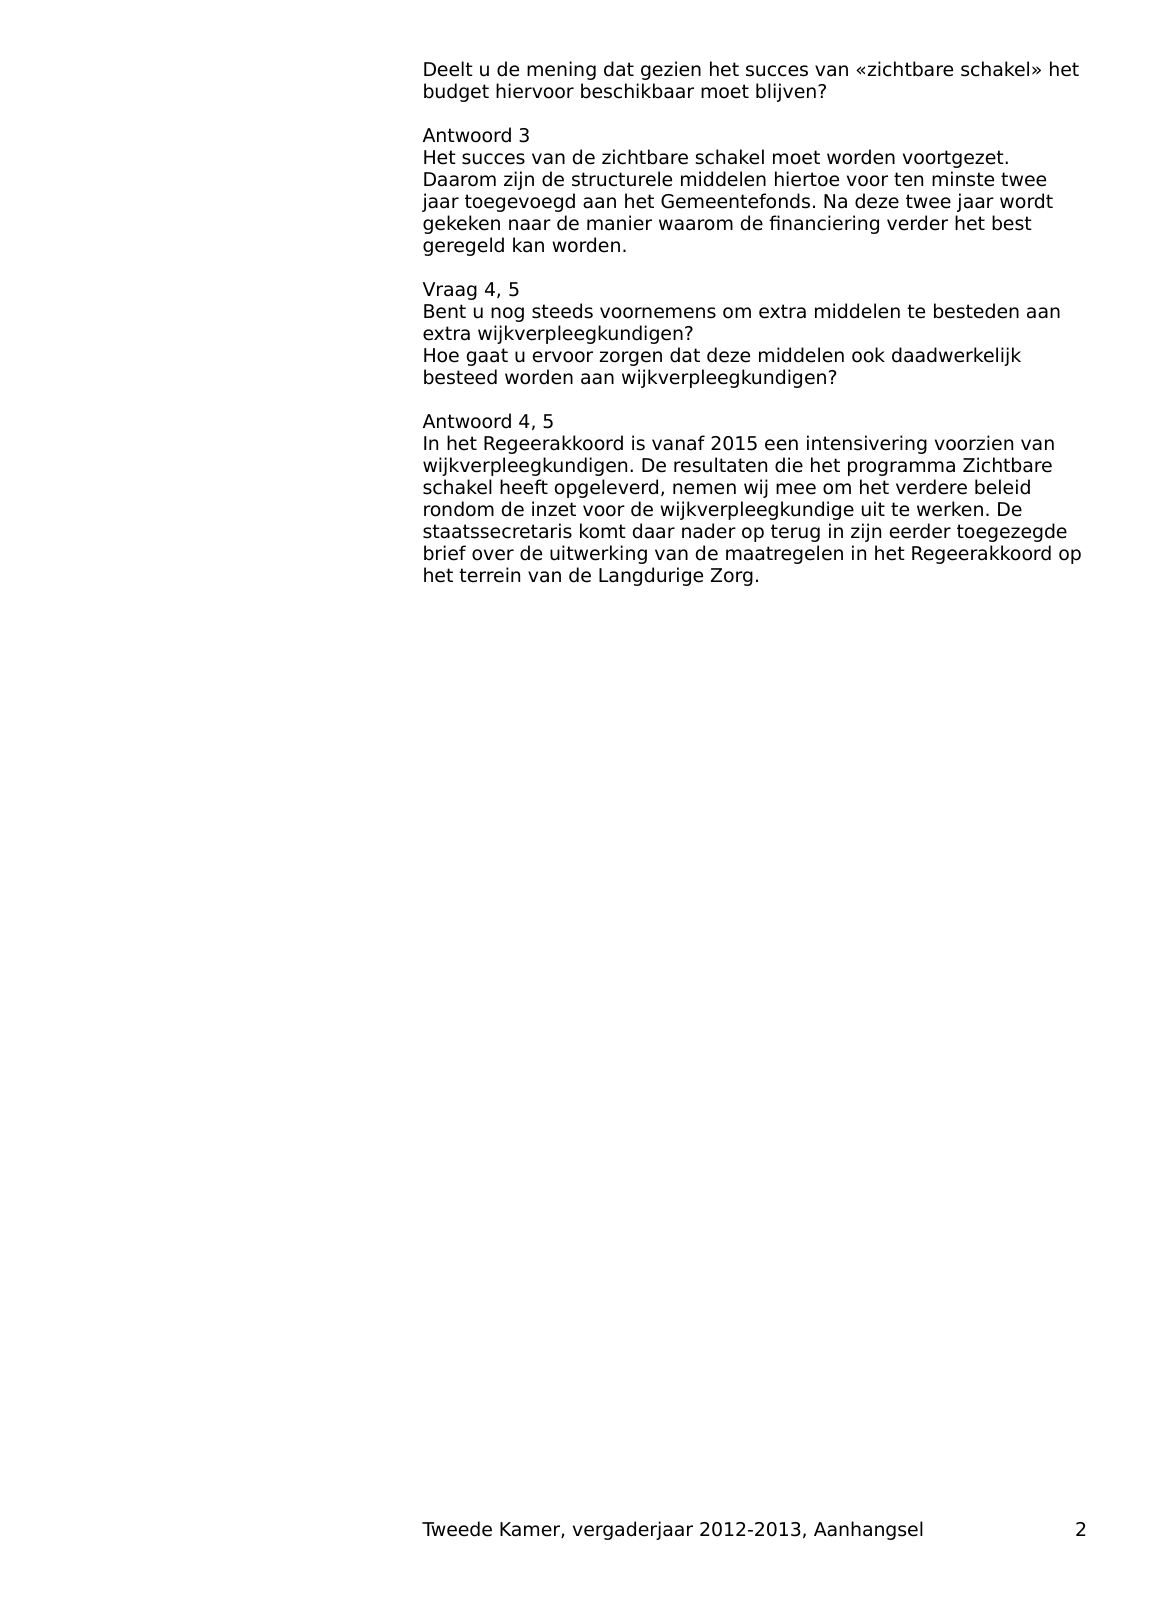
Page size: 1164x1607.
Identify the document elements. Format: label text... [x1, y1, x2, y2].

text In het Regeerakkoord is vanaf 2015 een intensivering voorzien van wijkverpleegkundigen. De resultaten die het programma Zichtbare schakel heeft opgeleverd, nemen wij mee om het verdere beleid rondom de inzet voor de wijkverpleegkundige uit te werken. De staatssecretaris komt daar nader op terug in zijn eerder toegezegde brief over de uitwerking van de maatregelen in het Regeerakkoord op het terrein van de Langdurige Zorg. [422, 433, 1087, 587]
text Antwoord 4, 5 [422, 411, 1087, 433]
text Deelt u de mening dat gezien het succes van «zichtbare schakel» het budget hiervoor beschikbaar moet blijven? [422, 59, 1087, 103]
text Hoe gaat u ervoor zorgen dat deze middelen ook daadwerkelijk besteed worden aan wijkverpleegkundigen? [422, 345, 1087, 389]
text Het succes van de zichtbare schakel moet worden voortgezet. Daarom zijn de structurele middelen hiertoe voor ten minste twee jaar toegevoegd aan het Gemeentefonds. Na deze twee jaar wordt gekeken naar de manier waarom de financiering verder het best geregeld kan worden. [422, 147, 1087, 257]
text Vraag 4, 5 [422, 279, 1087, 301]
text Bent u nog steeds voornemens om extra middelen te besteden aan extra wijkverpleegkundigen? [422, 301, 1087, 345]
text Antwoord 3 [422, 125, 1087, 147]
